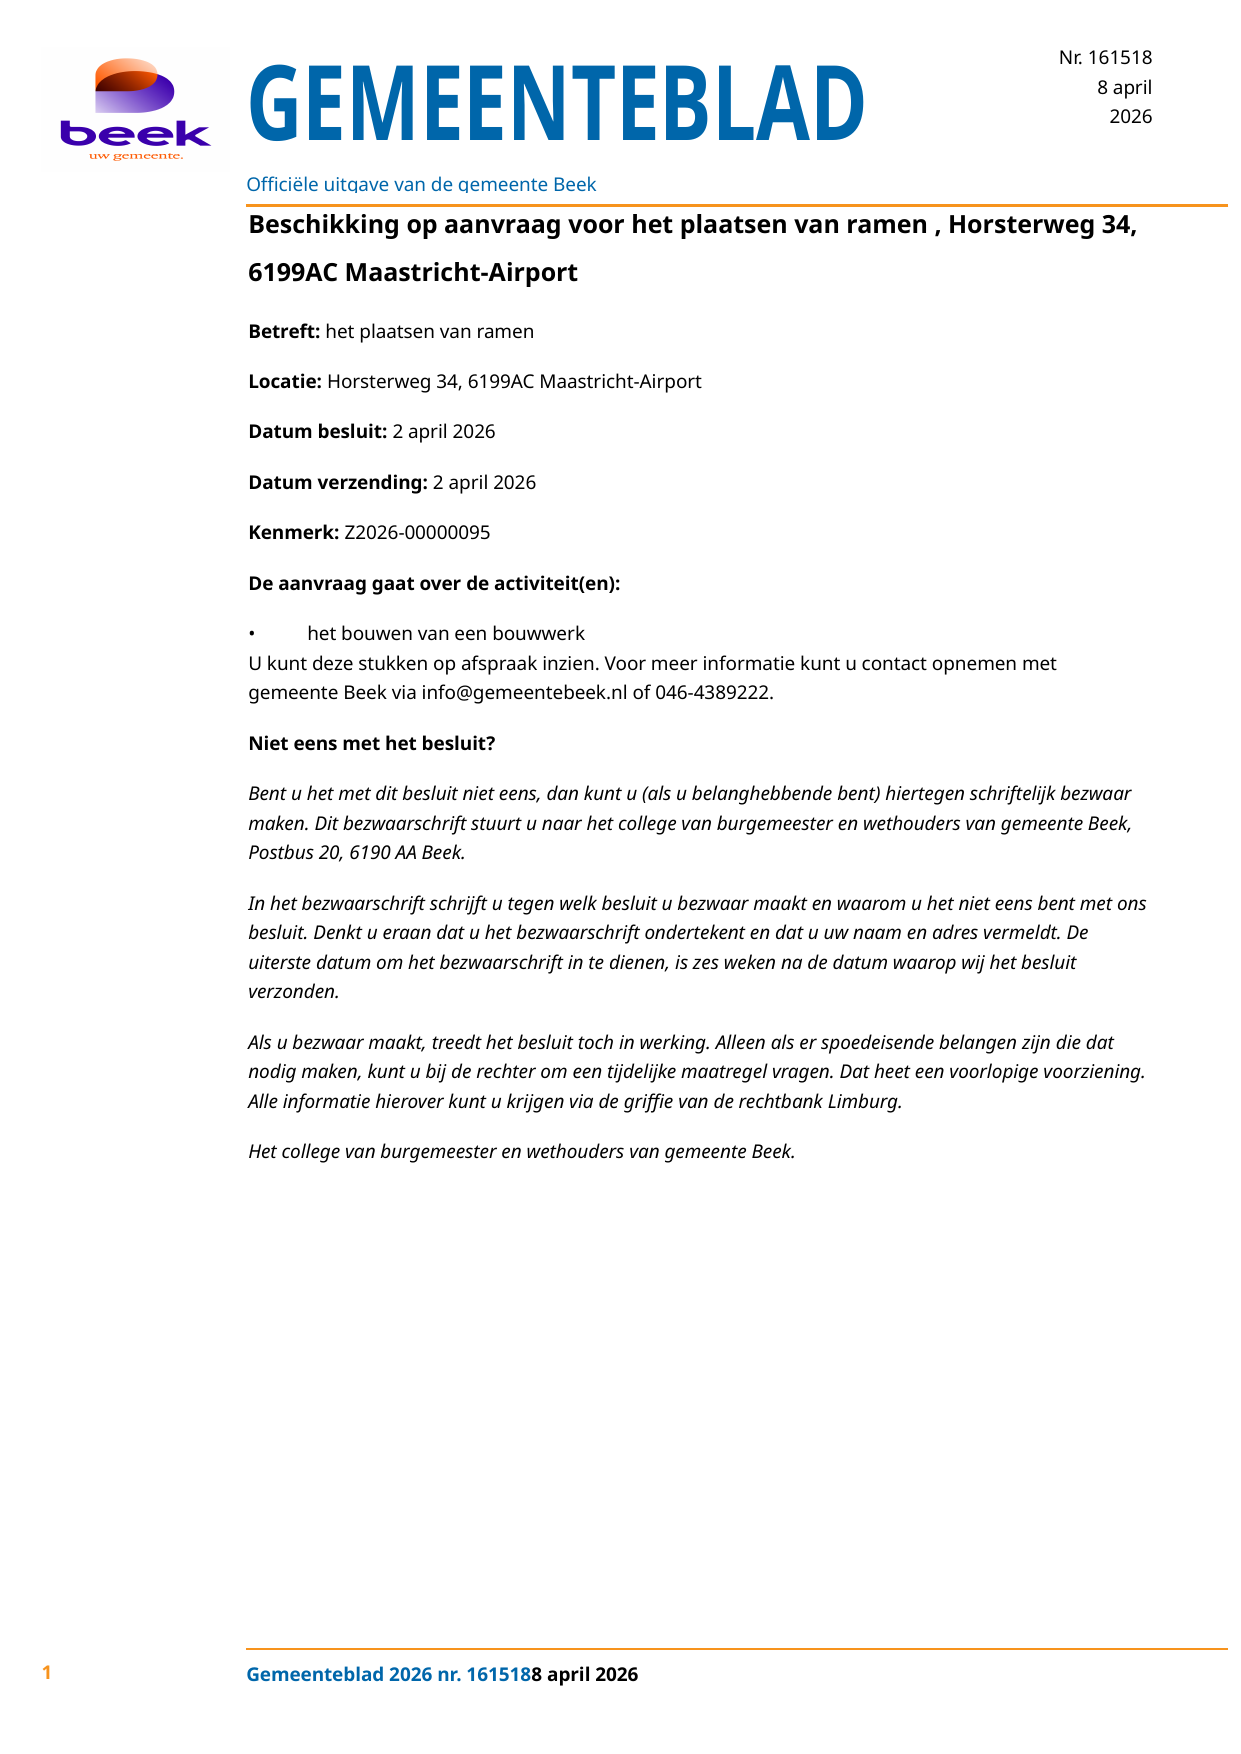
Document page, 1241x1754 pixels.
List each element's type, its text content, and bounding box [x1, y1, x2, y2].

text De aanvraag gaat over de activiteit(en): [248, 570, 1152, 596]
text Beschikking op aanvraag voor het plaatsen van ramen , Horsterweg 34, 6199AC Maastricht-Airport [248, 207, 1152, 288]
text Datum verzending: 2 april 2026 [248, 469, 1152, 495]
text U kunt deze stukken op afspraak inzien. Voor meer informatie kunt u contact opnemen met gemeente Beek via info@gemeentebeek.nl of 046-4389222. [248, 650, 1152, 705]
text Niet eens met het besluit? [248, 730, 1152, 756]
text Het college van burgemeester en wethouders van gemeente Beek. [248, 1139, 1152, 1164]
text Datum besluit: 2 april 2026 [248, 419, 1152, 444]
text Als u bezwaar maakt, treedt het besluit toch in werking. Alleen als er spoedeisende belangen zijn die dat nodig maken, kunt u bij de rechter om een tijdelijke maatregel vragen. Dat heet een voorlopige voorziening. Alle informatie hierover kunt u krijgen via de griffie van de rechtbank Limburg. [248, 1029, 1152, 1114]
list het bouwen van een bouwwerk [248, 620, 1152, 646]
picture [41, 47, 231, 172]
text Bent u het met dit besluit niet eens, dan kunt u (als u belanghebbende bent) hiertegen schriftelijk bezwaar maken. Dit bezwaarschrift stuurt u naar het college van burgemeester en wethouders van gemeente Beek, Postbus 20, 6190 AA Beek. [248, 780, 1152, 865]
text In het bezwaarschrift schrijft u tegen welk besluit u bezwaar maakt en waarom u het niet eens bent met ons besluit. Denkt u eraan dat u het bezwaarschrift ondertekent en dat u uw naam en adres vermeldt. De uiterste datum om het bezwaarschrift in te dienen, is zes weken na de datum waarop wij het besluit verzonden. [248, 890, 1152, 1004]
text Betreft: het plaatsen van ramen [248, 318, 1152, 344]
text Kenmerk: Z2026-00000095 [248, 519, 1152, 545]
text Locatie: Horsterweg 34, 6199AC Maastricht-Airport [248, 368, 1152, 394]
